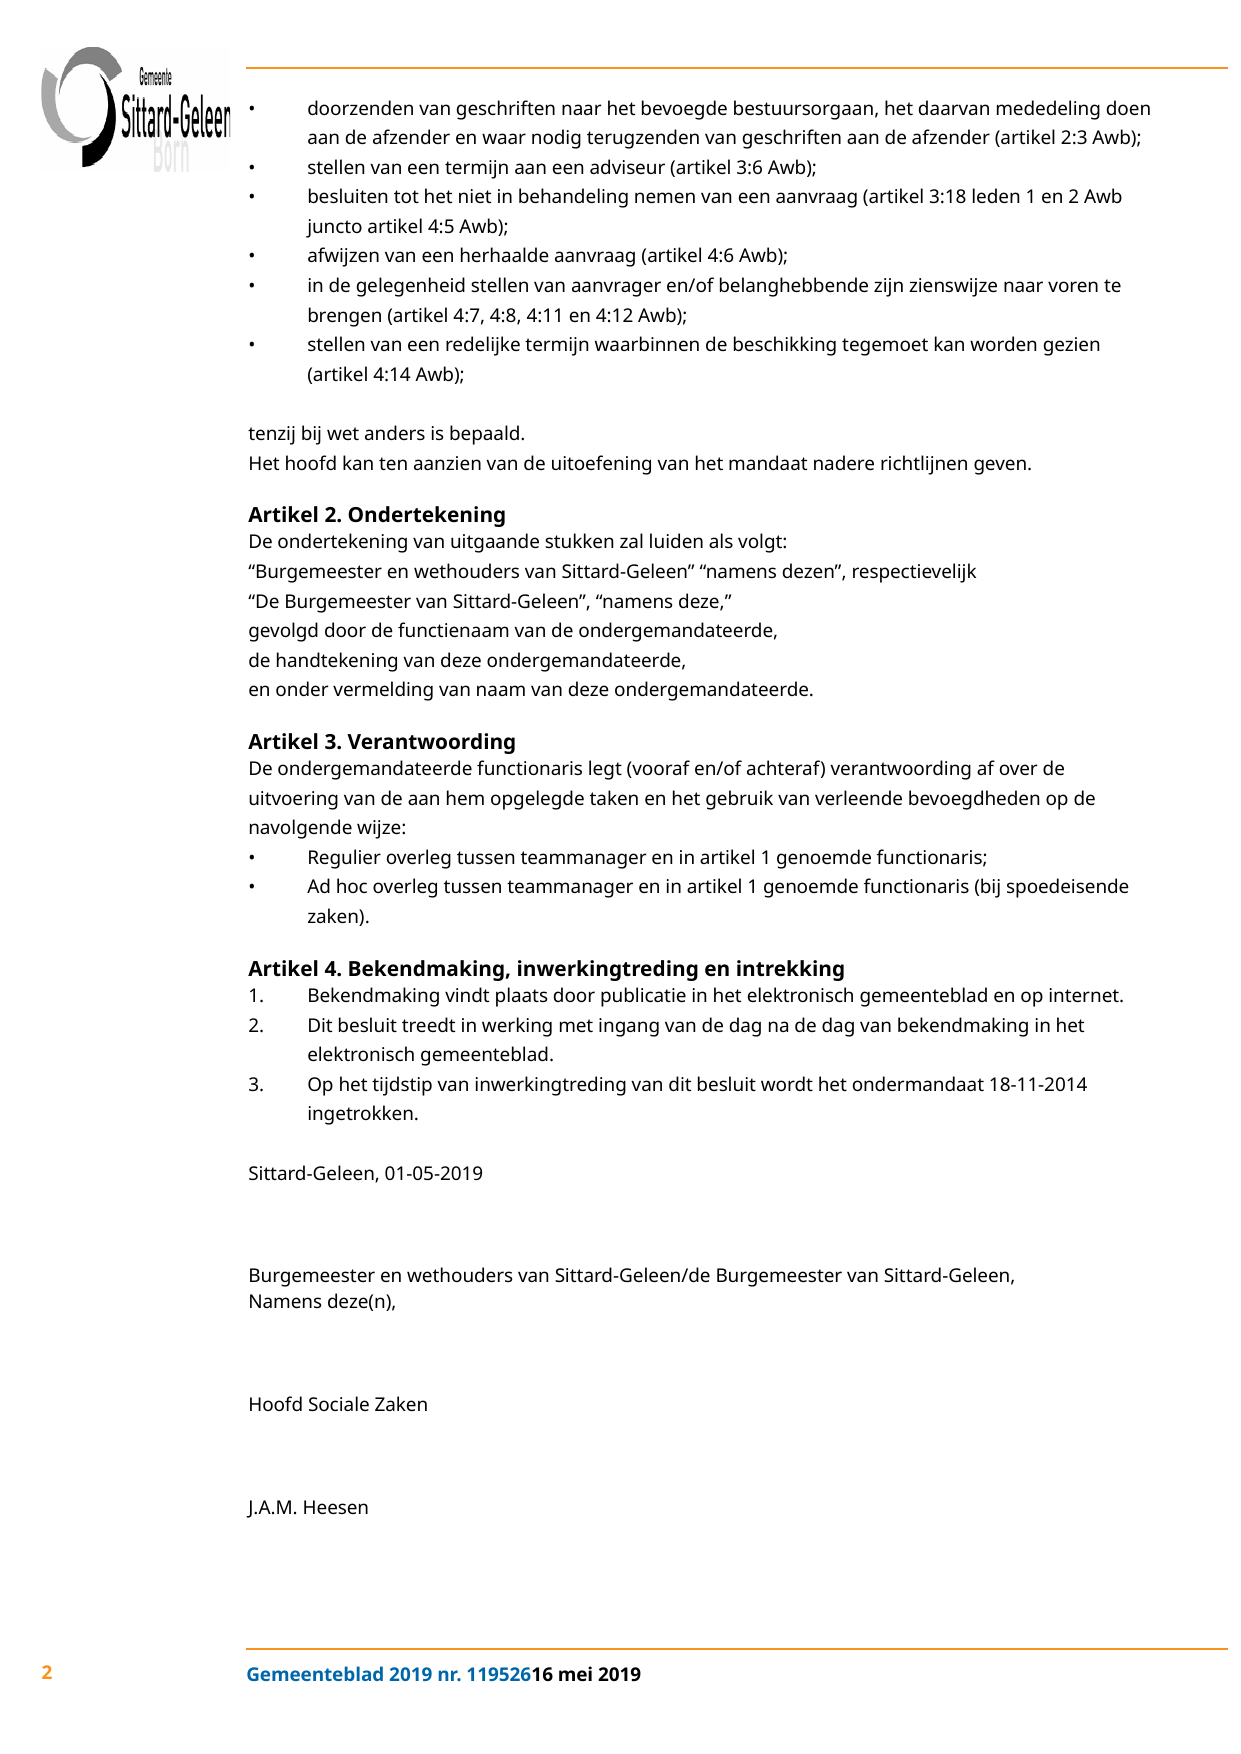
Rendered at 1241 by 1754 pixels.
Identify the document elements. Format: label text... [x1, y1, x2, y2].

list Ad hoc overleg tussen teammanager en in artikel 1 genoemde functionaris (bij spoedeisende zaken). [248, 874, 1152, 929]
list besluiten tot het niet in behandeling nemen van een aanvraag (artikel 3:18 leden 1 en 2 Awb juncto artikel 4:5 Awb); [248, 183, 1152, 239]
text tenzij bij wet anders is bepaald. [248, 420, 1152, 446]
text gevolgd door de functienaam van de ondergemandateerde, [248, 617, 1152, 643]
list in de gelegenheid stellen van aanvrager en/of belanghebbende zijn zienswijze naar voren te brengen (artikel 4:7, 4:8, 4:11 en 4:12 Awb); [248, 272, 1152, 328]
text Sittard-Geleen, 01-05-2019 [248, 1160, 1152, 1185]
text Artikel 3. Verantwoording [248, 727, 1152, 755]
text “Burgemeester en wethouders van Sittard-Geleen” “namens dezen”, respectievelijk [248, 558, 1152, 584]
text “De Burgemeester van Sittard-Geleen”, “namens deze,” [248, 588, 1152, 613]
list afwijzen van een herhaalde aanvraag (artikel 4:6 Awb); [248, 243, 1152, 268]
text Burgemeester en wethouders van Sittard-Geleen/de Burgemeester van Sittard-Geleen, [248, 1263, 1152, 1288]
list doorzenden van geschriften naar het bevoegde bestuursorgaan, het daarvan mededeling doen aan de afzender en waar nodig terugzenden van geschriften aan de afzender (artikel 2:3 Awb); [248, 95, 1152, 150]
text De ondertekening van uitgaande stukken zal luiden als volgt: [248, 529, 1152, 554]
text Het hoofd kan ten aanzien van de uitoefening van het mandaat nadere richtlijnen geven. [248, 450, 1152, 476]
list Bekendmaking vindt plaats door publicatie in het elektronisch gemeenteblad en op internet. [248, 982, 1152, 1008]
text De ondergemandateerde functionaris legt (vooraf en/of achteraf) verantwoording af over de uitvoering van de aan hem opgelegde taken en het gebruik van verleende bevoegdheden op de navolgende wijze: [248, 755, 1152, 840]
text J.A.M. Heesen [248, 1494, 1152, 1520]
list stellen van een redelijke termijn waarbinnen de beschikking tegemoet kan worden gezien (artikel 4:14 Awb); [248, 331, 1152, 387]
text Namens deze(n), [248, 1288, 1152, 1314]
text en onder vermelding van naam van deze ondergemandateerde. [248, 677, 1152, 702]
picture [41, 47, 231, 172]
text Artikel 4. Bekendmaking, inwerkingtreding en intrekking [248, 954, 1152, 982]
text de handtekening van deze ondergemandateerde, [248, 647, 1152, 673]
text Artikel 2. Ondertekening [248, 500, 1152, 529]
list stellen van een termijn aan een adviseur (artikel 3:6 Awb); [248, 154, 1152, 180]
text Hoofd Sociale Zaken [248, 1391, 1152, 1417]
list Regulier overleg tussen teammanager en in artikel 1 genoemde functionaris; [248, 844, 1152, 870]
list Op het tijdstip van inwerkingtreding van dit besluit wordt het ondermandaat 18-11-2014 ingetrokken. [248, 1071, 1152, 1126]
list Dit besluit treedt in werking met ingang van de dag na de dag van bekendmaking in het elektronisch gemeenteblad. [248, 1012, 1152, 1067]
